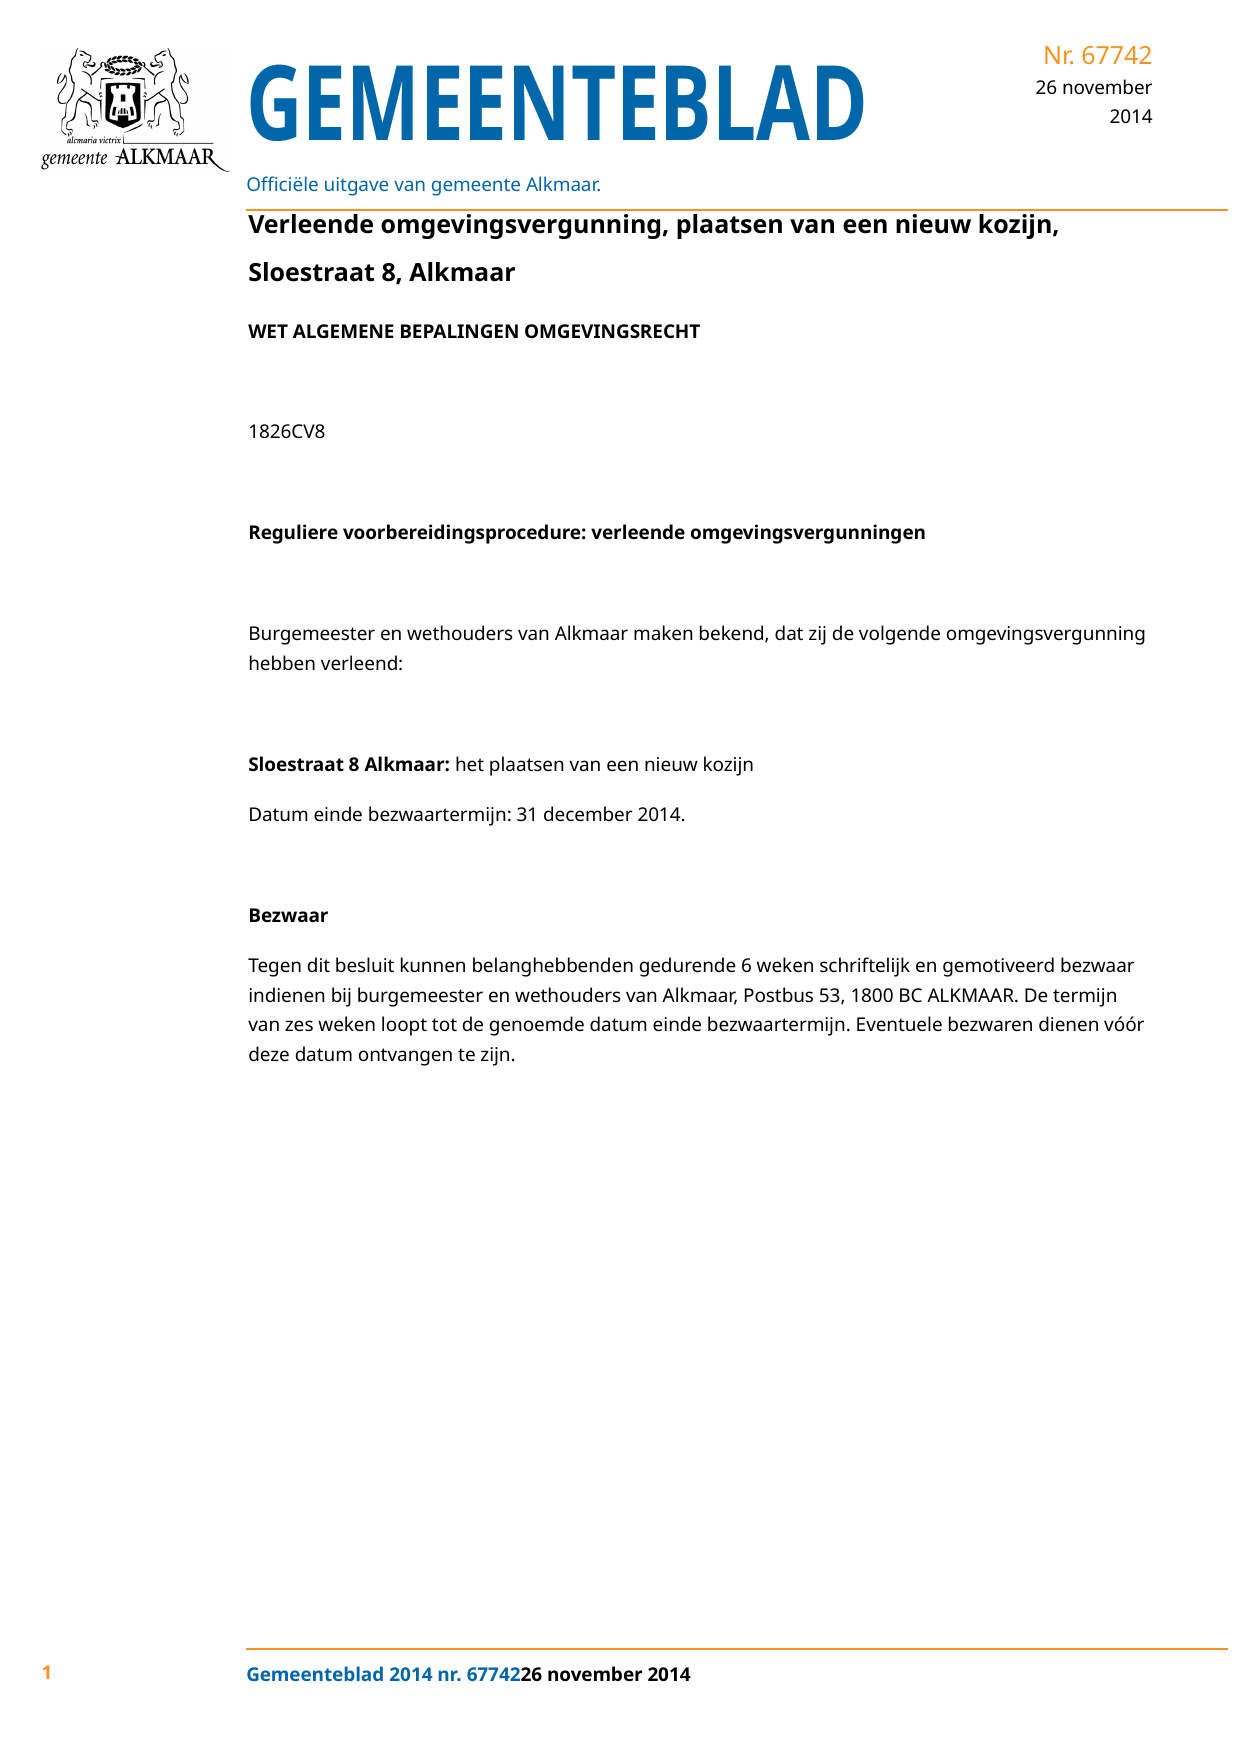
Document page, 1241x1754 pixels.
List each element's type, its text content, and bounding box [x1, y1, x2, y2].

text Sloestraat 8 Alkmaar: het plaatsen van een nieuw kozijn [248, 751, 1152, 777]
text Verleende omgevingsvergunning, plaatsen van een nieuw kozijn, Sloestraat 8, Alkmaar [248, 211, 1152, 288]
text 1826CV8 [248, 419, 1152, 444]
text Datum einde bezwaartermijn: 31 december 2014. [248, 801, 1152, 827]
text Burgemeester en wethouders van Alkmaar maken bekend, dat zij de volgende omgevingsvergunning hebben verleend: [248, 620, 1152, 676]
text Bezwaar [248, 902, 1152, 928]
text Tegen dit besluit kunnen belanghebbenden gedurende 6 weken schriftelijk en gemotiveerd bezwaar indienen bij burgemeester en wethouders van Alkmaar, Postbus 53, 1800 BC ALKMAAR. De termijn van zes weken loopt tot de genoemde datum einde bezwaartermijn. Eventuele bezwaren dienen vóór deze datum ontvangen te zijn. [248, 952, 1152, 1067]
text WET ALGEMENE BEPALINGEN OMGEVINGSRECHT [248, 318, 1152, 344]
text Reguliere voorbereidingsprocedure: verleende omgevingsvergunningen [248, 519, 1152, 545]
picture [41, 47, 231, 172]
